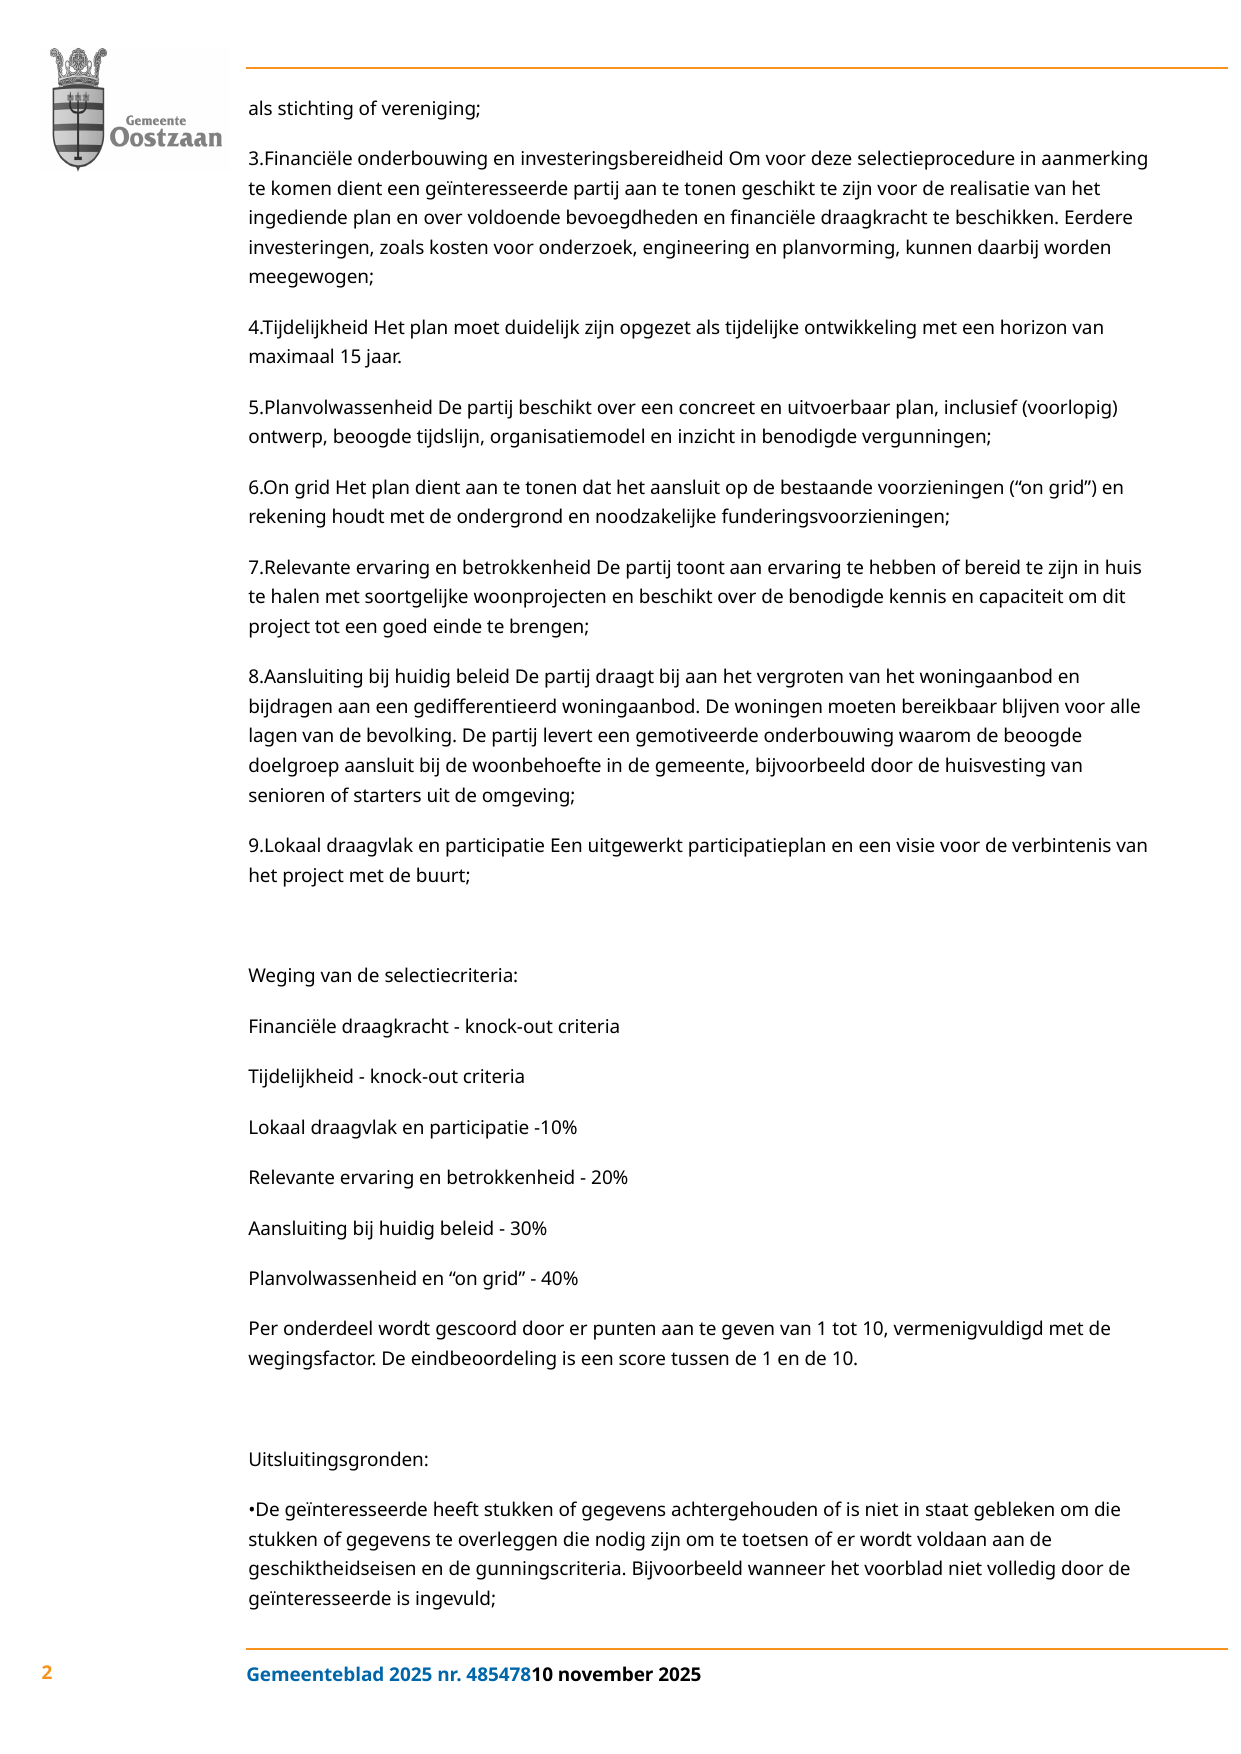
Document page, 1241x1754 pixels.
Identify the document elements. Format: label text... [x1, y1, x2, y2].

text 3.Financiële onderbouwing en investeringsbereidheid Om voor deze selectieprocedure in aanmerking te komen dient een geïnteresseerde partij aan te tonen geschikt te zijn voor de realisatie van het ingediende plan en over voldoende bevoegdheden en financiële draagkracht te beschikken. Eerdere investeringen, zoals kosten voor onderzoek, engineering en planvorming, kunnen daarbij worden meegewogen; [248, 145, 1152, 289]
text Weging van de selectiecriteria: [248, 963, 1152, 988]
text 6.On grid Het plan dient aan te tonen dat het aansluit op de bestaande voorzieningen (“on grid”) en rekening houdt met de ondergrond en noodzakelijke funderingsvoorzieningen; [248, 474, 1152, 529]
text Lokaal draagvlak en participatie -10% [248, 1114, 1152, 1140]
text als stichting of vereniging; [248, 95, 1152, 121]
text Tijdelijkheid - knock-out criteria [248, 1063, 1152, 1089]
text Per onderdeel wordt gescoord door er punten aan te geven van 1 tot 10, vermenigvuldigd met de wegingsfactor. De eindbeoordeling is een score tussen de 1 en de 10. [248, 1316, 1152, 1371]
text 9.Lokaal draagvlak en participatie Een uitgewerkt participatieplan en een visie voor de verbintenis van het project met de buurt; [248, 832, 1152, 888]
text Planvolwassenheid en “on grid” - 40% [248, 1265, 1152, 1291]
text Relevante ervaring en betrokkenheid - 20% [248, 1164, 1152, 1190]
text Aansluiting bij huidig beleid - 30% [248, 1215, 1152, 1241]
text •De geïnteresseerde heeft stukken of gegevens achtergehouden of is niet in staat gebleken om die stukken of gegevens te overleggen die nodig zijn om te toetsen of er wordt voldaan aan de geschiktheidseisen en de gunningscriteria. Bijvoorbeeld wanneer het voorblad niet volledig door de geïnteresseerde is ingevuld; [248, 1496, 1152, 1611]
text 8.Aansluiting bij huidig beleid De partij draagt bij aan het vergroten van het woningaanbod en bijdragen aan een gedifferentieerd woningaanbod. De woningen moeten bereikbaar blijven voor alle lagen van de bevolking. De partij levert een gemotiveerde onderbouwing waarom de beoogde doelgroep aansluit bij de woonbehoefte in de gemeente, bijvoorbeeld door de huisvesting van senioren of starters uit de omgeving; [248, 663, 1152, 808]
text Financiële draagkracht - knock-out criteria [248, 1013, 1152, 1039]
text Uitsluitingsgronden: [248, 1446, 1152, 1472]
text 5.Planvolwassenheid De partij beschikt over een concreet en uitvoerbaar plan, inclusief (voorlopig) ontwerp, beoogde tijdslijn, organisatiemodel en inzicht in benodigde vergunningen; [248, 394, 1152, 449]
picture [41, 47, 231, 172]
text 7.Relevante ervaring en betrokkenheid De partij toont aan ervaring te hebben of bereid te zijn in huis te halen met soortgelijke woonprojecten en beschikt over de benodigde kennis en capaciteit om dit project tot een goed einde te brengen; [248, 554, 1152, 639]
text 4.Tijdelijkheid Het plan moet duidelijk zijn opgezet als tijdelijke ontwikkeling met een horizon van maximaal 15 jaar. [248, 314, 1152, 369]
